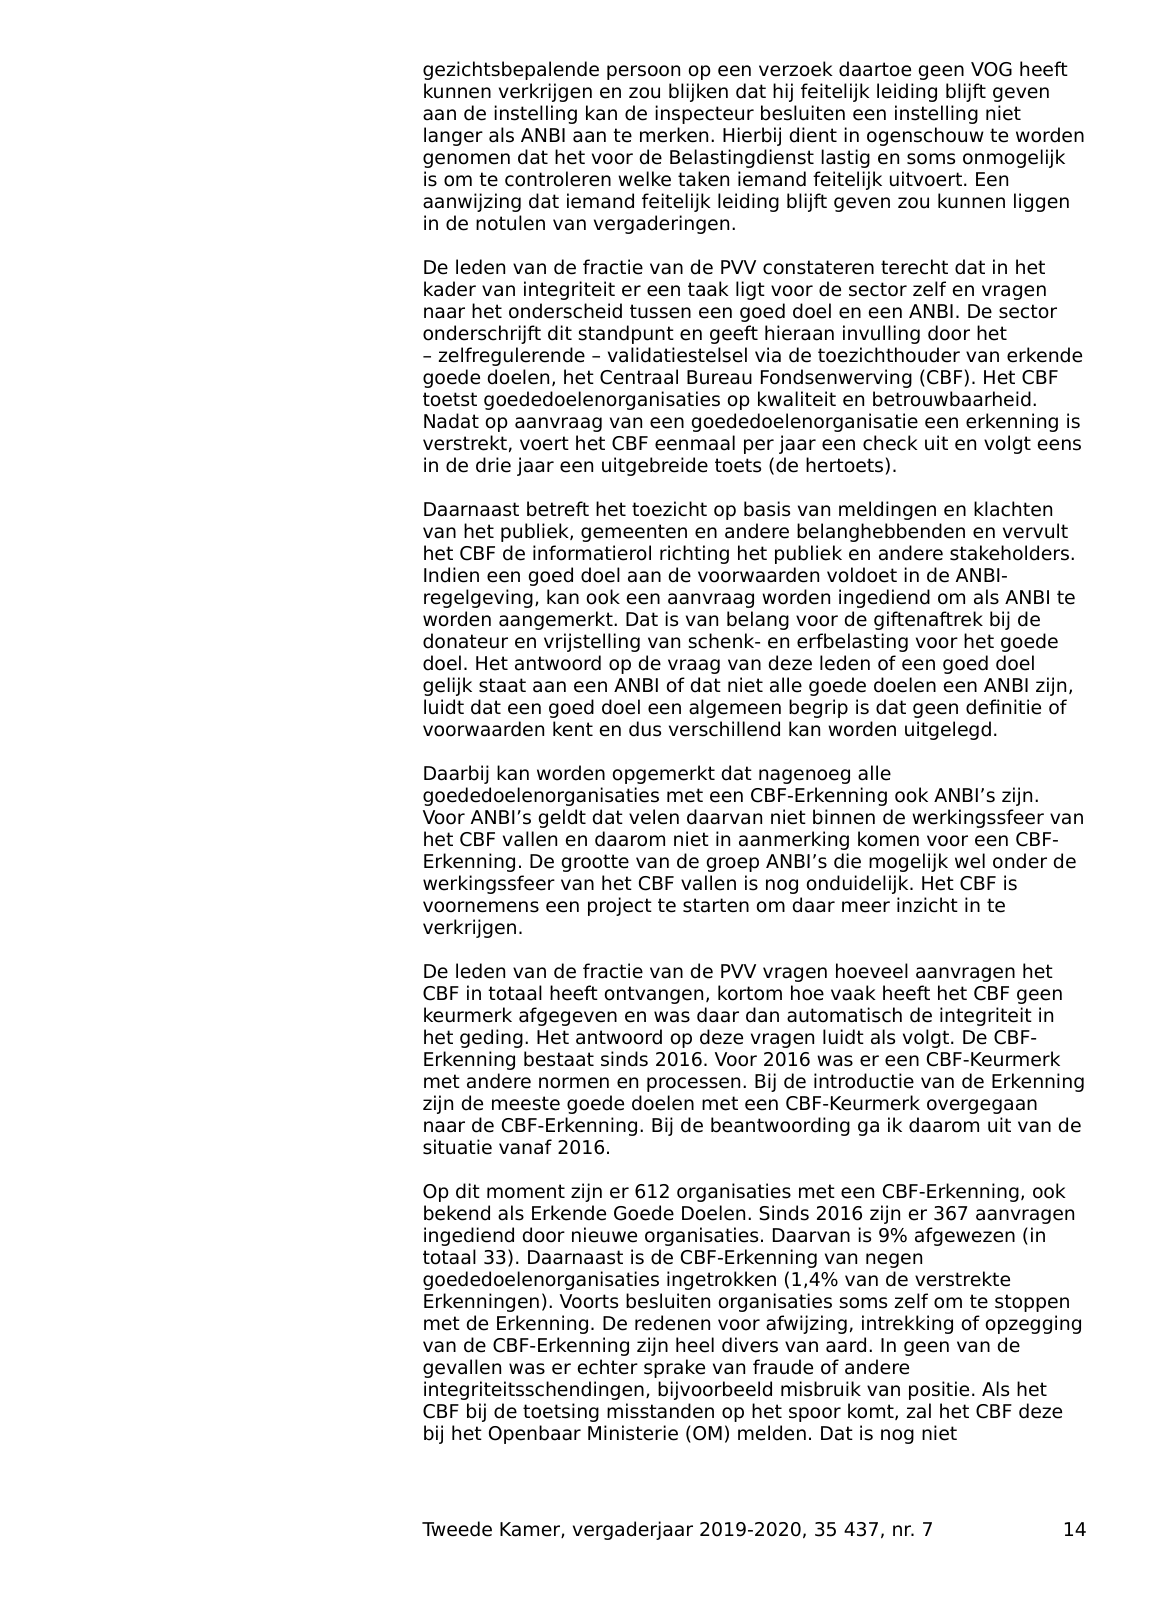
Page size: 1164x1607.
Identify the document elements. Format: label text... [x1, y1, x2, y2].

text Op dit moment zijn er 612 organisaties met een CBF-Erkenning, ook bekend als Erkende Goede Doelen. Sinds 2016 zijn er 367 aanvragen ingediend door nieuwe organisaties. Daarvan is 9% afgewezen (in totaal 33). Daarnaast is de CBF-Erkenning van negen goededoelenorganisaties ingetrokken (1,4% van de verstrekte Erkenningen). Voorts besluiten organisaties soms zelf om te stoppen met de Erkenning. De redenen voor afwijzing, intrekking of opzegging van de CBF-Erkenning zijn heel divers van aard. In geen van de gevallen was er echter sprake van fraude of andere integriteitsschendingen, bijvoorbeeld misbruik van positie. Als het CBF bij de toetsing misstanden op het spoor komt, zal het CBF deze bij het Openbaar Ministerie (OM) melden. Dat is nog niet [422, 1181, 1087, 1445]
text De leden van de fractie van de PVV vragen hoeveel aanvragen het CBF in totaal heeft ontvangen, kortom hoe vaak heeft het CBF geen keurmerk afgegeven en was daar dan automatisch de integriteit in het geding. Het antwoord op deze vragen luidt als volgt. De CBF-Erkenning bestaat sinds 2016. Voor 2016 was er een CBF-Keurmerk met andere normen en processen. Bij de introductie van de Erkenning zijn de meeste goede doelen met een CBF-Keurmerk overgegaan naar de CBF-Erkenning. Bij de beantwoording ga ik daarom uit van de situatie vanaf 2016. [422, 961, 1087, 1159]
text gezichtsbepalende persoon op een verzoek daartoe geen VOG heeft kunnen verkrijgen en zou blijken dat hij feitelijk leiding blijft geven aan de instelling kan de inspecteur besluiten een instelling niet langer als ANBI aan te merken. Hierbij dient in ogenschouw te worden genomen dat het voor de Belastingdienst lastig en soms onmogelijk is om te controleren welke taken iemand feitelijk uitvoert. Een aanwijzing dat iemand feitelijk leiding blijft geven zou kunnen liggen in de notulen van vergaderingen. [422, 59, 1087, 235]
text De leden van de fractie van de PVV constateren terecht dat in het kader van integriteit er een taak ligt voor de sector zelf en vragen naar het onderscheid tussen een goed doel en een ANBI. De sector onderschrijft dit standpunt en geeft hieraan invulling door het – zelfregulerende – validatiestelsel via de toezichthouder van erkende goede doelen, het Centraal Bureau Fondsenwerving (CBF). Het CBF toetst goededoelenorganisaties op kwaliteit en betrouwbaarheid. Nadat op aanvraag van een goededoelenorganisatie een erkenning is verstrekt, voert het CBF eenmaal per jaar een check uit en volgt eens in de drie jaar een uitgebreide toets (de hertoets). [422, 257, 1087, 477]
text Daarbij kan worden opgemerkt dat nagenoeg alle goededoelenorganisaties met een CBF-Erkenning ook ANBI’s zijn. Voor ANBI’s geldt dat velen daarvan niet binnen de werkingssfeer van het CBF vallen en daarom niet in aanmerking komen voor een CBF-Erkenning. De grootte van de groep ANBI’s die mogelijk wel onder de werkingssfeer van het CBF vallen is nog onduidelijk. Het CBF is voornemens een project te starten om daar meer inzicht in te verkrijgen. [422, 763, 1087, 939]
text Daarnaast betreft het toezicht op basis van meldingen en klachten van het publiek, gemeenten en andere belanghebbenden en vervult het CBF de informatierol richting het publiek en andere stakeholders. Indien een goed doel aan de voorwaarden voldoet in de ANBI-regelgeving, kan ook een aanvraag worden ingediend om als ANBI te worden aangemerkt. Dat is van belang voor de giftenaftrek bij de donateur en vrijstelling van schenk- en erfbelasting voor het goede doel. Het antwoord op de vraag van deze leden of een goed doel gelijk staat aan een ANBI of dat niet alle goede doelen een ANBI zijn, luidt dat een goed doel een algemeen begrip is dat geen definitie of voorwaarden kent en dus verschillend kan worden uitgelegd. [422, 499, 1087, 741]
